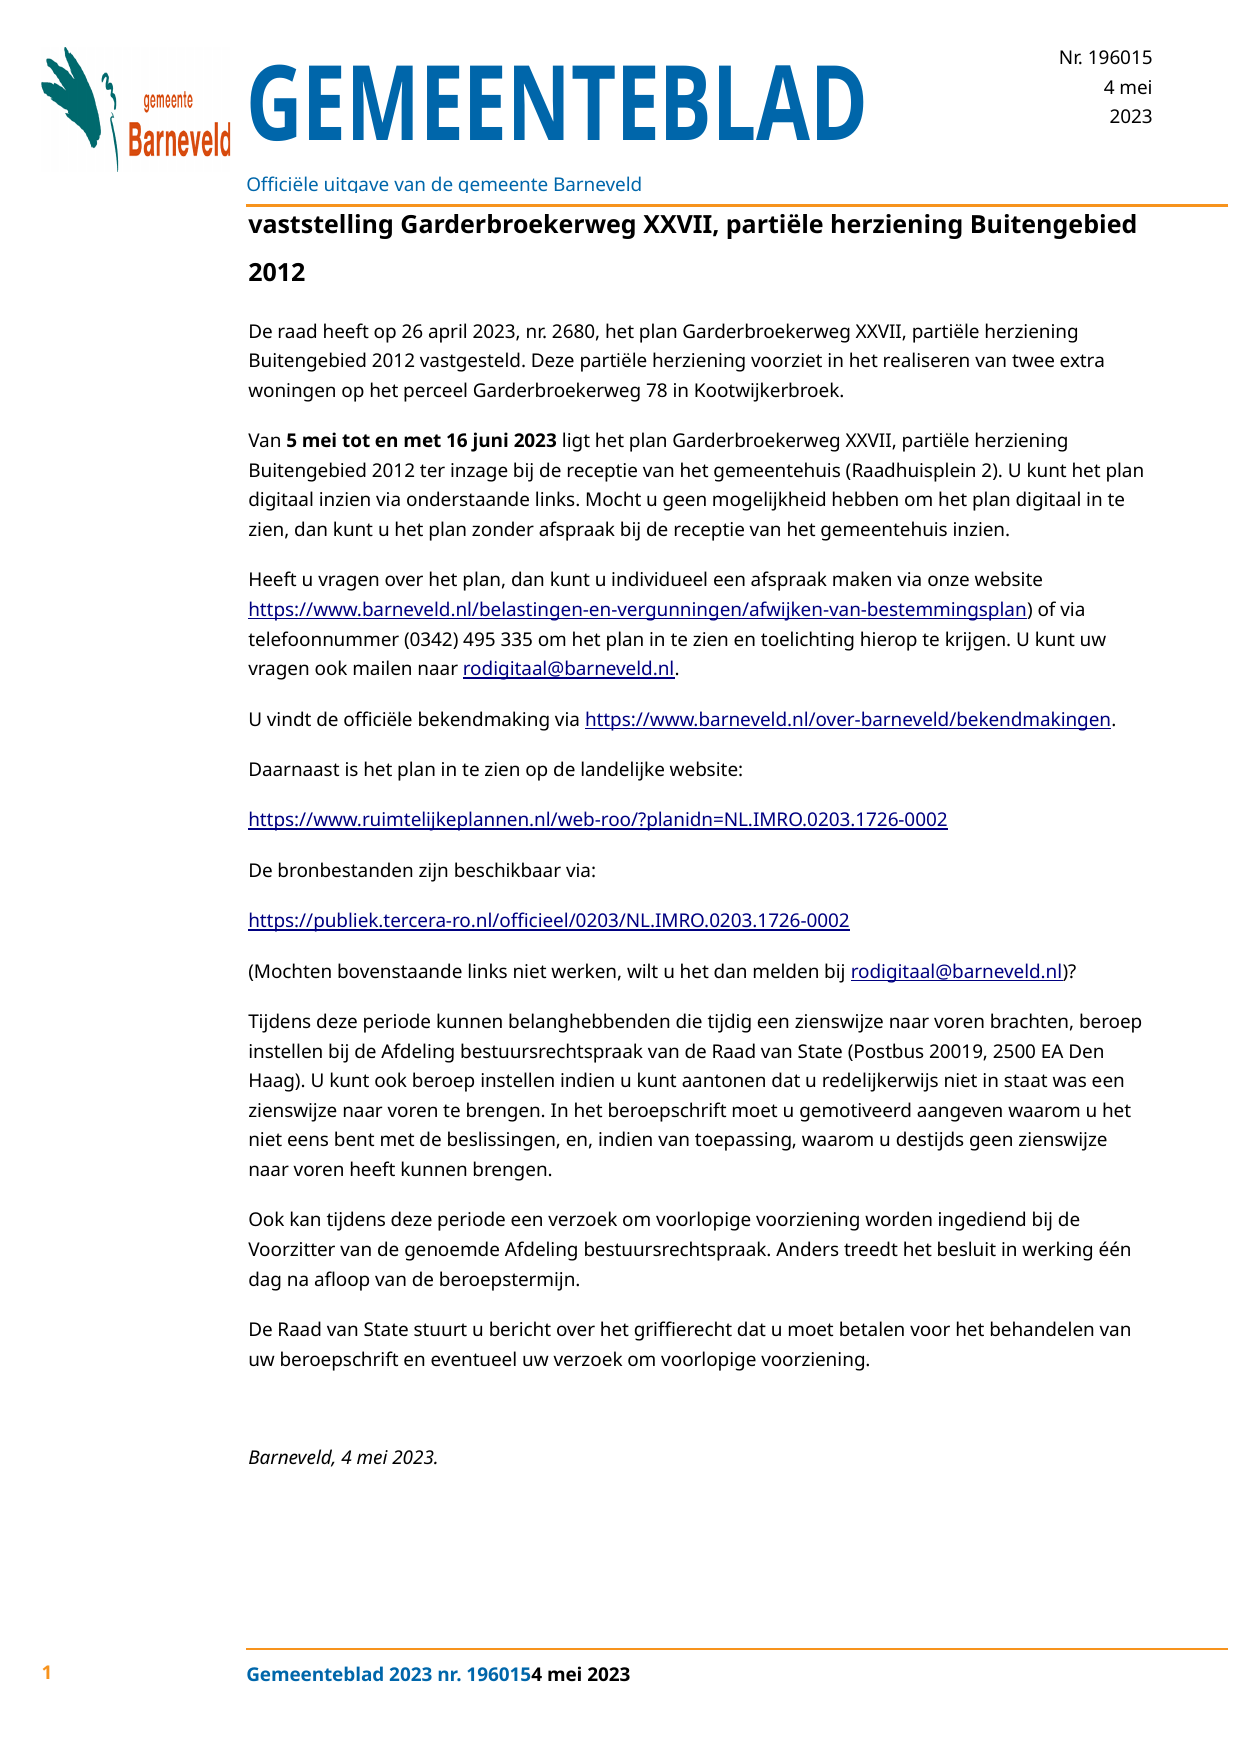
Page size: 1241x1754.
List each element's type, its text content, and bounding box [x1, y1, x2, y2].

text https://publiek.tercera-ro.nl/officieel/0203/NL.IMRO.0203.1726-0002 [248, 907, 1152, 933]
text De raad heeft op 26 april 2023, nr. 2680, het plan Garderbroekerweg XXVII, partiële herziening Buitengebied 2012 vastgesteld. Deze partiële herziening voorziet in het realiseren van twee extra woningen op het perceel Garderbroekerweg 78 in Kootwijkerbroek. [248, 318, 1152, 403]
text (Mochten bovenstaande links niet werken, wilt u het dan melden bij rodigitaal@barneveld.nl)? [248, 958, 1152, 984]
text Ook kan tijdens deze periode een verzoek om voorlopige voorziening worden ingediend bij de Voorzitter van de genoemde Afdeling bestuursrechtspraak. Anders treedt het besluit in werking één dag na afloop van de beroepstermijn. [248, 1207, 1152, 1292]
text Barneveld, 4 mei 2023. [248, 1444, 1152, 1470]
text De Raad van State stuurt u bericht over het griffierecht dat u moet betalen voor het behandelen van uw beroepschrift en eventueel uw verzoek om voorlopige voorziening. [248, 1316, 1152, 1372]
text Van 5 mei tot en met 16 juni 2023 ligt het plan Garderbroekerweg XXVII, partiële herziening Buitengebied 2012 ter inzage bij de receptie van het gemeentehuis (Raadhuisplein 2). U kunt het plan digitaal inzien via onderstaande links. Mocht u geen mogelijkheid hebben om het plan digitaal in te zien, dan kunt u het plan zonder afspraak bij de receptie van het gemeentehuis inzien. [248, 427, 1152, 542]
picture [41, 47, 231, 172]
text Heeft u vragen over het plan, dan kunt u individueel een afspraak maken via onze website https://www.barneveld.nl/belastingen-en-vergunningen/afwijken-van-bestemmingsplan) of via telefoonnummer (0342) 495 335 om het plan in te zien en toelichting hierop te krijgen. U kunt uw vragen ook mailen naar rodigitaal@barneveld.nl. [248, 567, 1152, 681]
text Daarnaast is het plan in te zien op de landelijke website: [248, 756, 1152, 782]
text U vindt de officiële bekendmaking via https://www.barneveld.nl/over-barneveld/bekendmakingen. [248, 706, 1152, 732]
text vaststelling Garderbroekerweg XXVII, partiële herziening Buitengebied 2012 [248, 207, 1152, 288]
text De bronbestanden zijn beschikbaar via: [248, 857, 1152, 883]
text Tijdens deze periode kunnen belanghebbenden die tijdig een zienswijze naar voren brachten, beroep instellen bij de Afdeling bestuursrechtspraak van de Raad van State (Postbus 20019, 2500 EA Den Haag). U kunt ook beroep instellen indien u kunt aantonen dat u redelijkerwijs niet in staat was een zienswijze naar voren te brengen. In het beroepschrift moet u gemotiveerd aangeven waarom u het niet eens bent met de beslissingen, en, indien van toepassing, waarom u destijds geen zienswijze naar voren heeft kunnen brengen. [248, 1008, 1152, 1182]
text https://www.ruimtelijkeplannen.nl/web-roo/?planidn=NL.IMRO.0203.1726-0002 [248, 807, 1152, 832]
